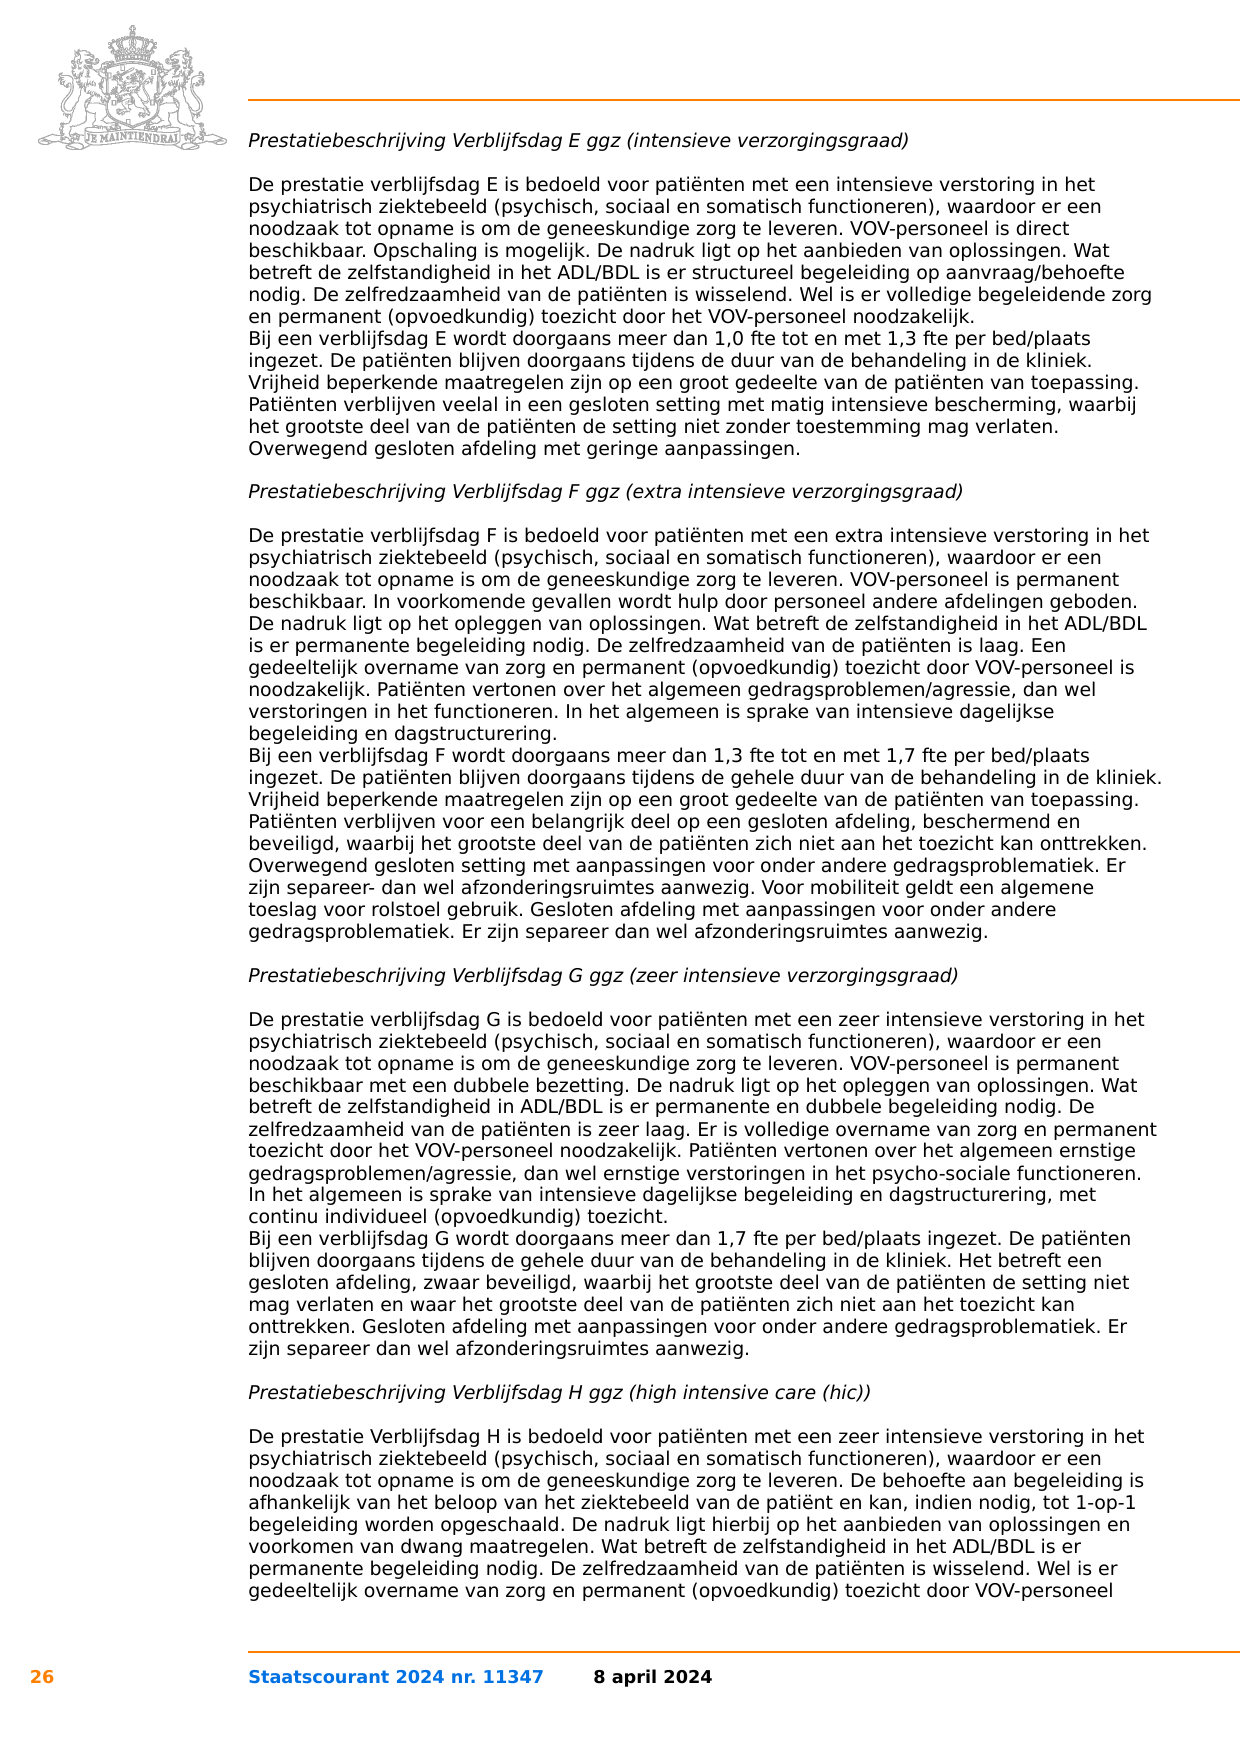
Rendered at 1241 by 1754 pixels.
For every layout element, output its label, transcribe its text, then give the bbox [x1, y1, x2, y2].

subtitle Prestatiebeschrijving Verblijfsdag F ggz (extra intensieve verzorgingsgraad) [248, 481, 1163, 503]
text De prestatie verblijfsdag F is bedoeld voor patiënten met een extra intensieve verstoring in het psychiatrisch ziektebeeld (psychisch, sociaal en somatisch functioneren), waardoor er een noodzaak tot opname is om de geneeskundige zorg te leveren. VOV-personeel is permanent beschikbaar. In voorkomende gevallen wordt hulp door personeel andere afdelingen geboden. De nadruk ligt op het opleggen van oplossingen. Wat betreft de zelfstandigheid in het ADL/BDL is er permanente begeleiding nodig. De zelfredzaamheid van de patiënten is laag. Een gedeeltelijk overname van zorg en permanent (opvoedkundig) toezicht door VOV-personeel is noodzakelijk. Patiënten vertonen over het algemeen gedragsproblemen/agressie, dan wel verstoringen in het functioneren. In het algemeen is sprake van intensieve dagelijkse begeleiding en dagstructurering. [248, 525, 1163, 745]
subtitle Prestatiebeschrijving Verblijfsdag G ggz (zeer intensieve verzorgingsgraad) [248, 965, 1163, 987]
text Bij een verblijfsdag G wordt doorgaans meer dan 1,7 fte per bed/plaats ingezet. De patiënten blijven doorgaans tijdens de gehele duur van de behandeling in de kliniek. Het betreft een gesloten afdeling, zwaar beveiligd, waarbij het grootste deel van de patiënten de setting niet mag verlaten en waar het grootste deel van de patiënten zich niet aan het toezicht kan onttrekken. Gesloten afdeling met aanpassingen voor onder andere gedragsproblematiek. Er zijn separeer dan wel afzonderingsruimtes aanwezig. [248, 1228, 1163, 1360]
subtitle Prestatiebeschrijving Verblijfsdag H ggz (high intensive care (hic)) [248, 1382, 1163, 1404]
subtitle Prestatiebeschrijving Verblijfsdag E ggz (intensieve verzorgingsgraad) [248, 130, 1163, 152]
text De prestatie verblijfsdag E is bedoeld voor patiënten met een intensieve verstoring in het psychiatrisch ziektebeeld (psychisch, sociaal en somatisch functioneren), waardoor er een noodzaak tot opname is om de geneeskundige zorg te leveren. VOV-personeel is direct beschikbaar. Opschaling is mogelijk. De nadruk ligt op het aanbieden van oplossingen. Wat betreft de zelfstandigheid in het ADL/BDL is er structureel begeleiding op aanvraag/behoefte nodig. De zelfredzaamheid van de patiënten is wisselend. Wel is er volledige begeleidende zorg en permanent (opvoedkundig) toezicht door het VOV-personeel noodzakelijk. [248, 174, 1163, 328]
text De prestatie Verblijfsdag H is bedoeld voor patiënten met een zeer intensieve verstoring in het psychiatrisch ziektebeeld (psychisch, sociaal en somatisch functioneren), waardoor er een noodzaak tot opname is om de geneeskundige zorg te leveren. De behoefte aan begeleiding is afhankelijk van het beloop van het ziektebeeld van de patiënt en kan, indien nodig, tot 1-op-1 begeleiding worden opgeschaald. De nadruk ligt hierbij op het aanbieden van oplossingen en voorkomen van dwang maatregelen. Wat betreft de zelfstandigheid in het ADL/BDL is er permanente begeleiding nodig. De zelfredzaamheid van de patiënten is wisselend. Wel is er gedeeltelijk overname van zorg en permanent (opvoedkundig) toezicht door VOV-personeel [248, 1426, 1163, 1602]
picture [38, 25, 227, 150]
text De prestatie verblijfsdag G is bedoeld voor patiënten met een zeer intensieve verstoring in het psychiatrisch ziektebeeld (psychisch, sociaal en somatisch functioneren), waardoor er een noodzaak tot opname is om de geneeskundige zorg te leveren. VOV-personeel is permanent beschikbaar met een dubbele bezetting. De nadruk ligt op het opleggen van oplossingen. Wat betreft de zelfstandigheid in ADL/BDL is er permanente en dubbele begeleiding nodig. De zelfredzaamheid van de patiënten is zeer laag. Er is volledige overname van zorg en permanent toezicht door het VOV-personeel noodzakelijk. Patiënten vertonen over het algemeen ernstige gedragsproblemen/agressie, dan wel ernstige verstoringen in het psycho-sociale functioneren. In het algemeen is sprake van intensieve dagelijkse begeleiding en dagstructurering, met continu individueel (opvoedkundig) toezicht. [248, 1008, 1163, 1228]
text Bij een verblijfsdag E wordt doorgaans meer dan 1,0 fte tot en met 1,3 fte per bed/plaats ingezet. De patiënten blijven doorgaans tijdens de duur van de behandeling in de kliniek. Vrijheid beperkende maatregelen zijn op een groot gedeelte van de patiënten van toepassing. Patiënten verblijven veelal in een gesloten setting met matig intensieve bescherming, waarbij het grootste deel van de patiënten de setting niet zonder toestemming mag verlaten. Overwegend gesloten afdeling met geringe aanpassingen. [248, 328, 1163, 459]
text Bij een verblijfsdag F wordt doorgaans meer dan 1,3 fte tot en met 1,7 fte per bed/plaats ingezet. De patiënten blijven doorgaans tijdens de gehele duur van de behandeling in de kliniek. Vrijheid beperkende maatregelen zijn op een groot gedeelte van de patiënten van toepassing. Patiënten verblijven voor een belangrijk deel op een gesloten afdeling, beschermend en beveiligd, waarbij het grootste deel van de patiënten zich niet aan het toezicht kan onttrekken. Overwegend gesloten setting met aanpassingen voor onder andere gedragsproblematiek. Er zijn separeer- dan wel afzonderingsruimtes aanwezig. Voor mobiliteit geldt een algemene toeslag voor rolstoel gebruik. Gesloten afdeling met aanpassingen voor onder andere gedragsproblematiek. Er zijn separeer dan wel afzonderingsruimtes aanwezig. [248, 745, 1163, 943]
